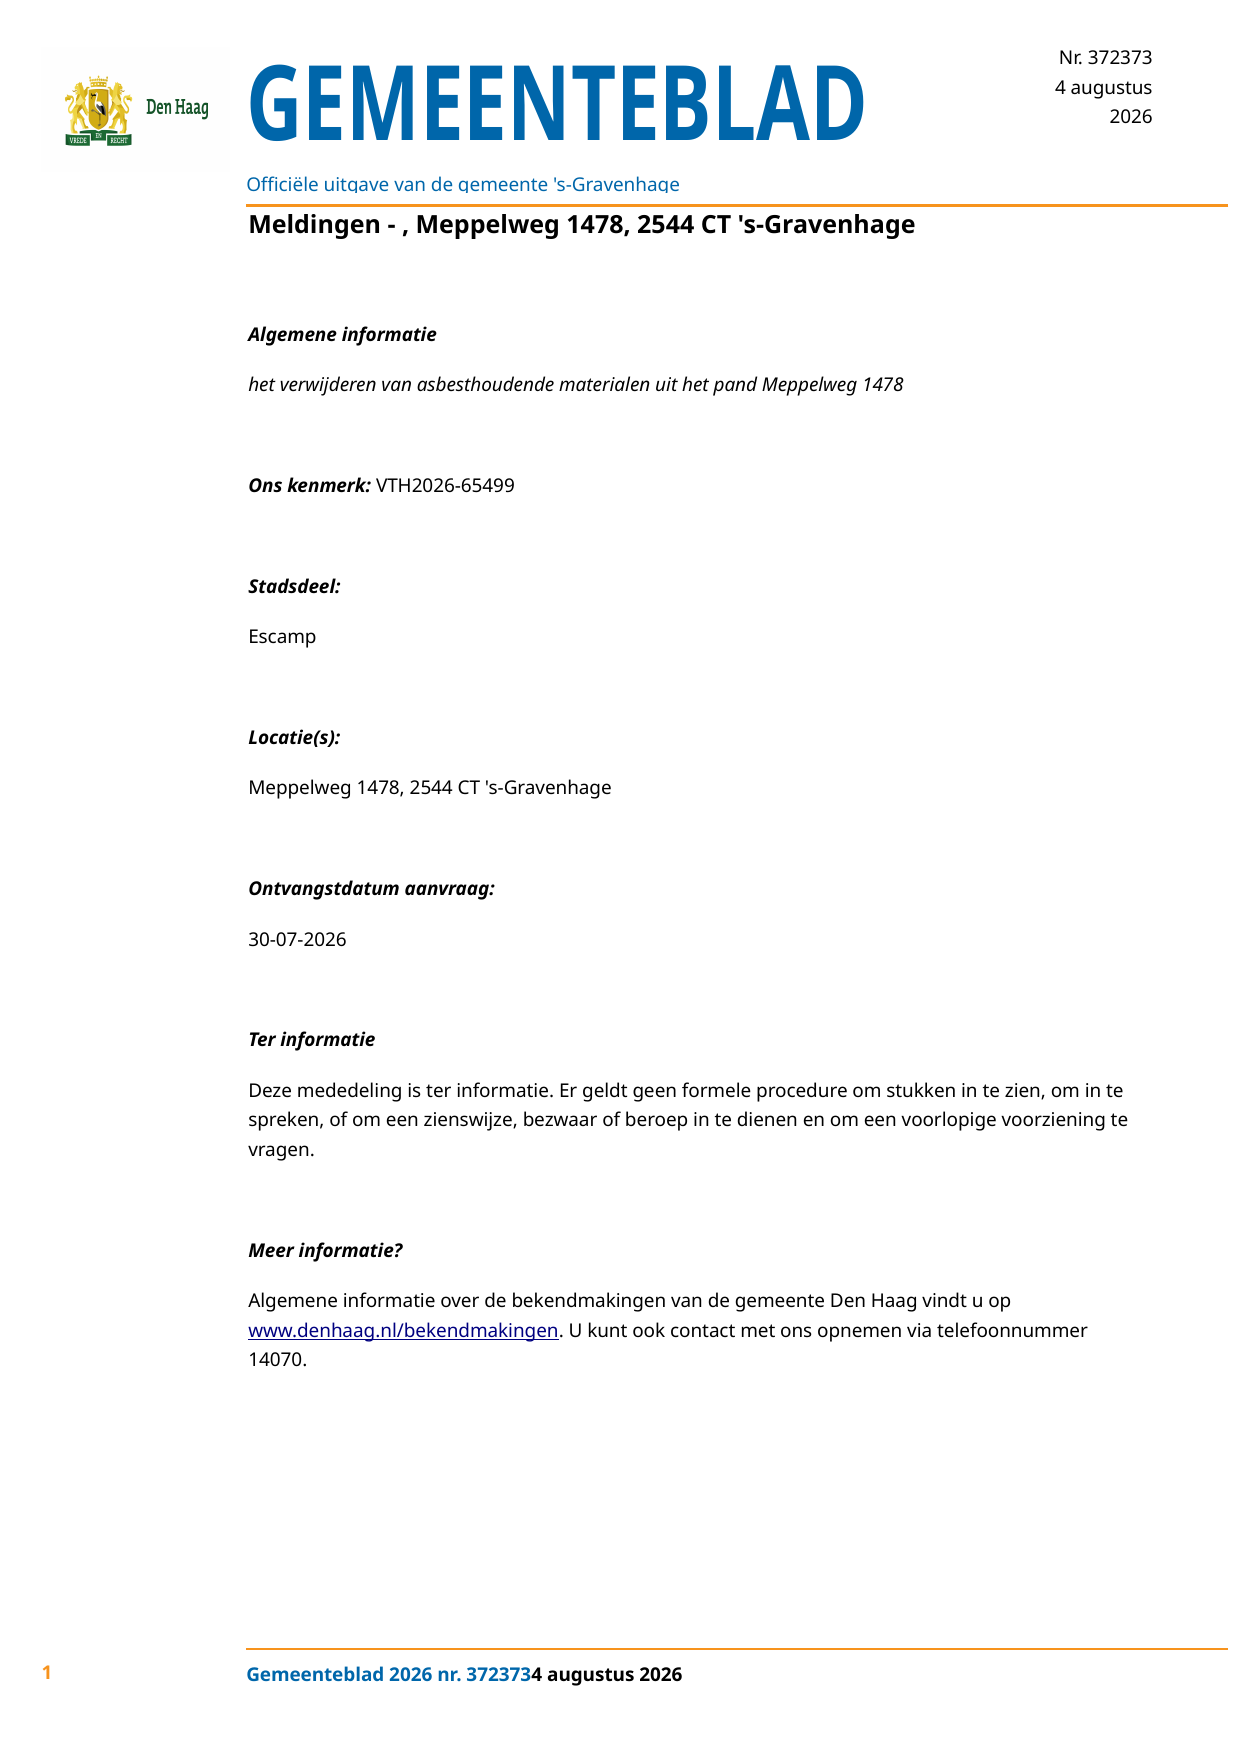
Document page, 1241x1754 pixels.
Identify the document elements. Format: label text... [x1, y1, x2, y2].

text Escamp [248, 623, 1152, 649]
text Algemene informatie over de bekendmakingen van de gemeente Den Haag vindt u op www.denhaag.nl/bekendmakingen. U kunt ook contact met ons opnemen via telefoonnummer 14070. [248, 1287, 1152, 1372]
text Ons kenmerk: VTH2026-65499 [248, 472, 1152, 498]
text 30-07-2026 [248, 926, 1152, 951]
text Locatie(s): [248, 724, 1152, 750]
picture [41, 47, 231, 172]
text het verwijderen van asbesthoudende materialen uit het pand Meppelweg 1478 [248, 371, 1152, 397]
text Meer informatie? [248, 1237, 1152, 1263]
text Stadsdeel: [248, 573, 1152, 598]
text Meldingen - , Meppelweg 1478, 2544 CT 's-Gravenhage [248, 207, 1152, 241]
text Algemene informatie [248, 321, 1152, 346]
text Ontvangstdatum aanvraag: [248, 875, 1152, 901]
text Deze mededeling is ter informatie. Er geldt geen formele procedure om stukken in te zien, om in te spreken, of om een zienswijze, bezwaar of beroep in te dienen en om een voorlopige voorziening te vragen. [248, 1077, 1152, 1162]
text Ter informatie [248, 1027, 1152, 1052]
text Meppelweg 1478, 2544 CT 's-Gravenhage [248, 774, 1152, 800]
